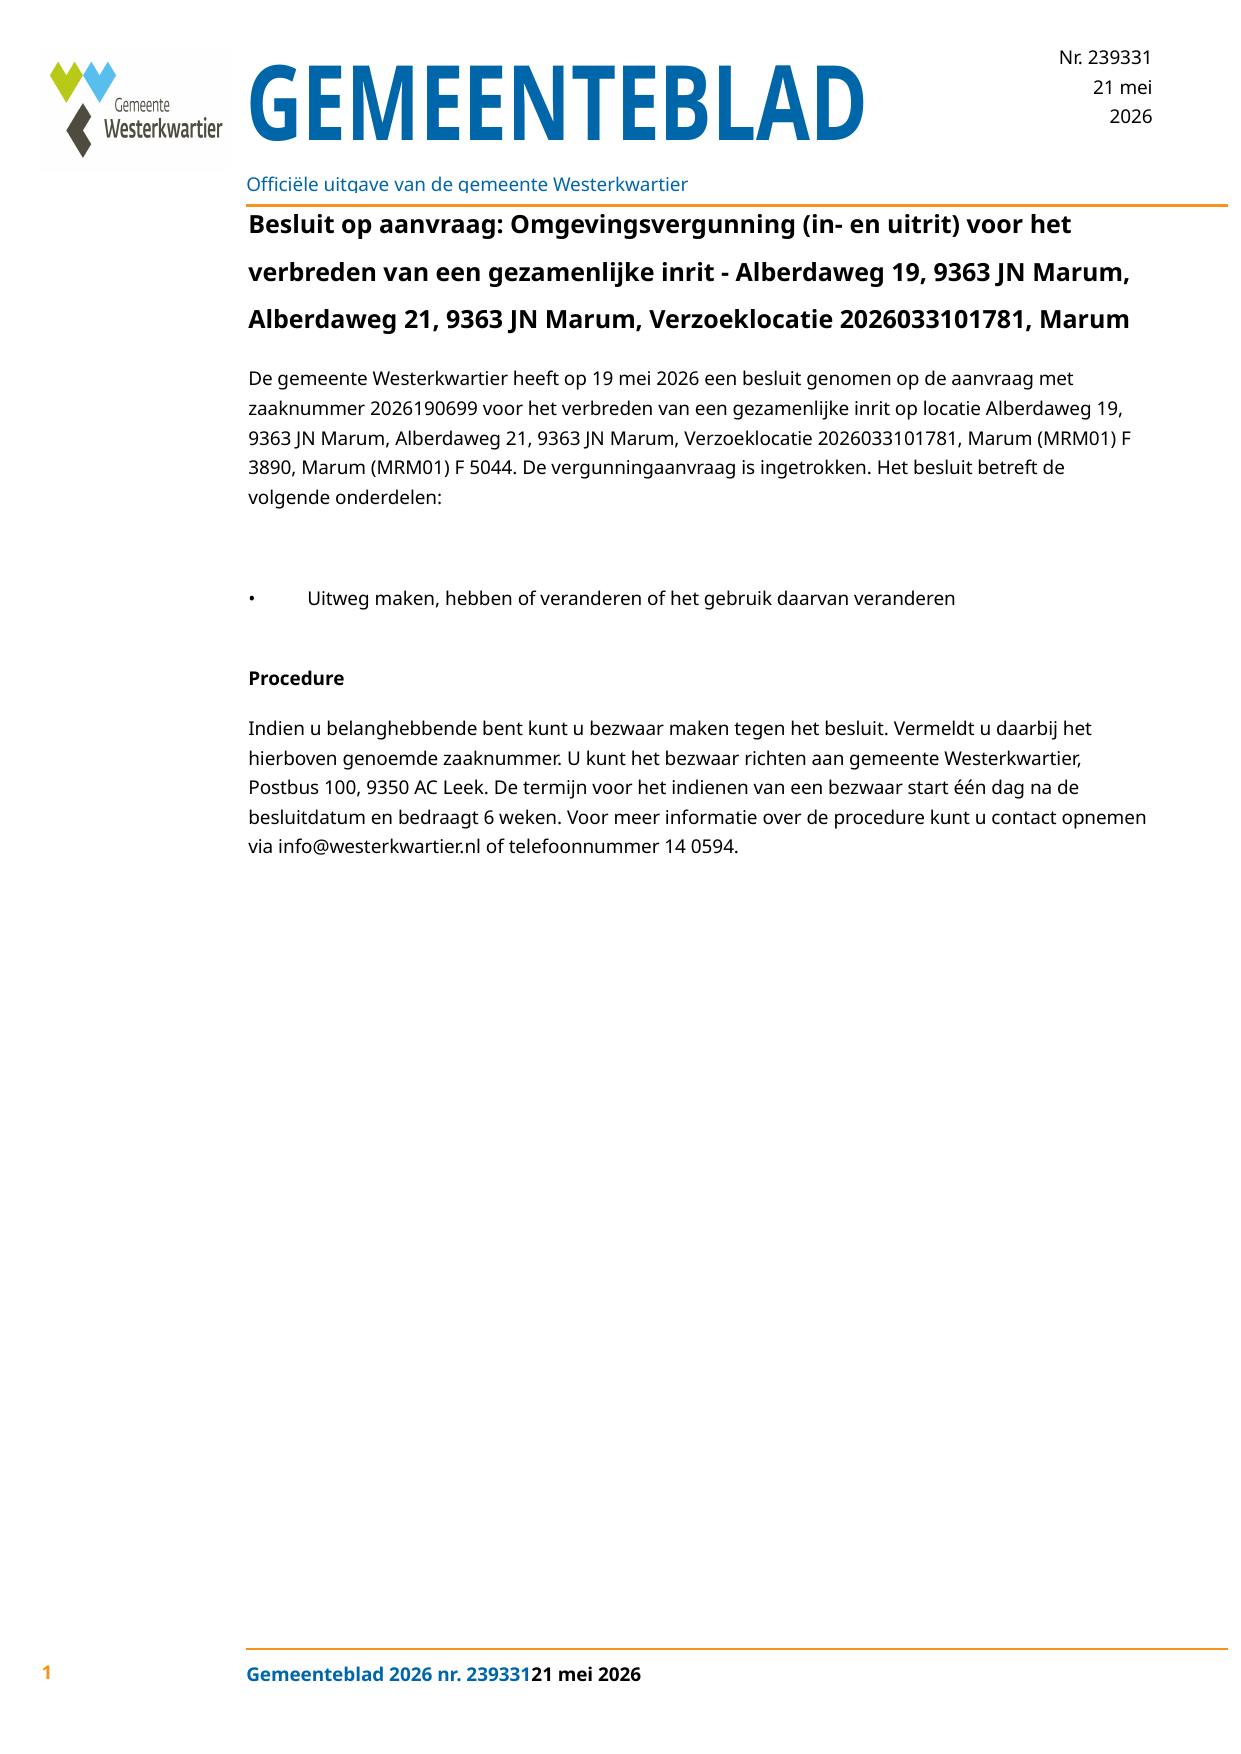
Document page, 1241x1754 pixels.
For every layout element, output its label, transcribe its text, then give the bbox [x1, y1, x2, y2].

list Uitweg maken, hebben of veranderen of het gebruik daarvan veranderen [248, 585, 1152, 610]
text De gemeente Westerkwartier heeft op 19 mei 2026 een besluit genomen op de aanvraag met zaaknummer 2026190699 voor het verbreden van een gezamenlijke inrit op locatie Alberdaweg 19, 9363 JN Marum, Alberdaweg 21, 9363 JN Marum, Verzoeklocatie 2026033101781, Marum (MRM01) F 3890, Marum (MRM01) F 5044. De vergunningaanvraag is ingetrokken. Het besluit betreft de volgende onderdelen: [248, 366, 1152, 509]
text Indien u belanghebbende bent kunt u bezwaar maken tegen het besluit. Vermeldt u daarbij het hierboven genoemde zaaknummer. U kunt het bezwaar richten aan gemeente Westerkwartier, Postbus 100, 9350 AC Leek. De termijn voor het indienen van een bezwaar start één dag na de besluitdatum en bedraagt 6 weken. Voor meer informatie over de procedure kunt u contact opnemen via info@westerkwartier.nl of telefoonnummer 14 0594. [248, 715, 1152, 859]
picture [41, 47, 231, 172]
text Besluit op aanvraag: Omgevingsvergunning (in- en uitrit) voor het verbreden van een gezamenlijke inrit - Alberdaweg 19, 9363 JN Marum, Alberdaweg 21, 9363 JN Marum, Verzoeklocatie 2026033101781, Marum [248, 207, 1152, 336]
text Procedure [248, 665, 1152, 690]
